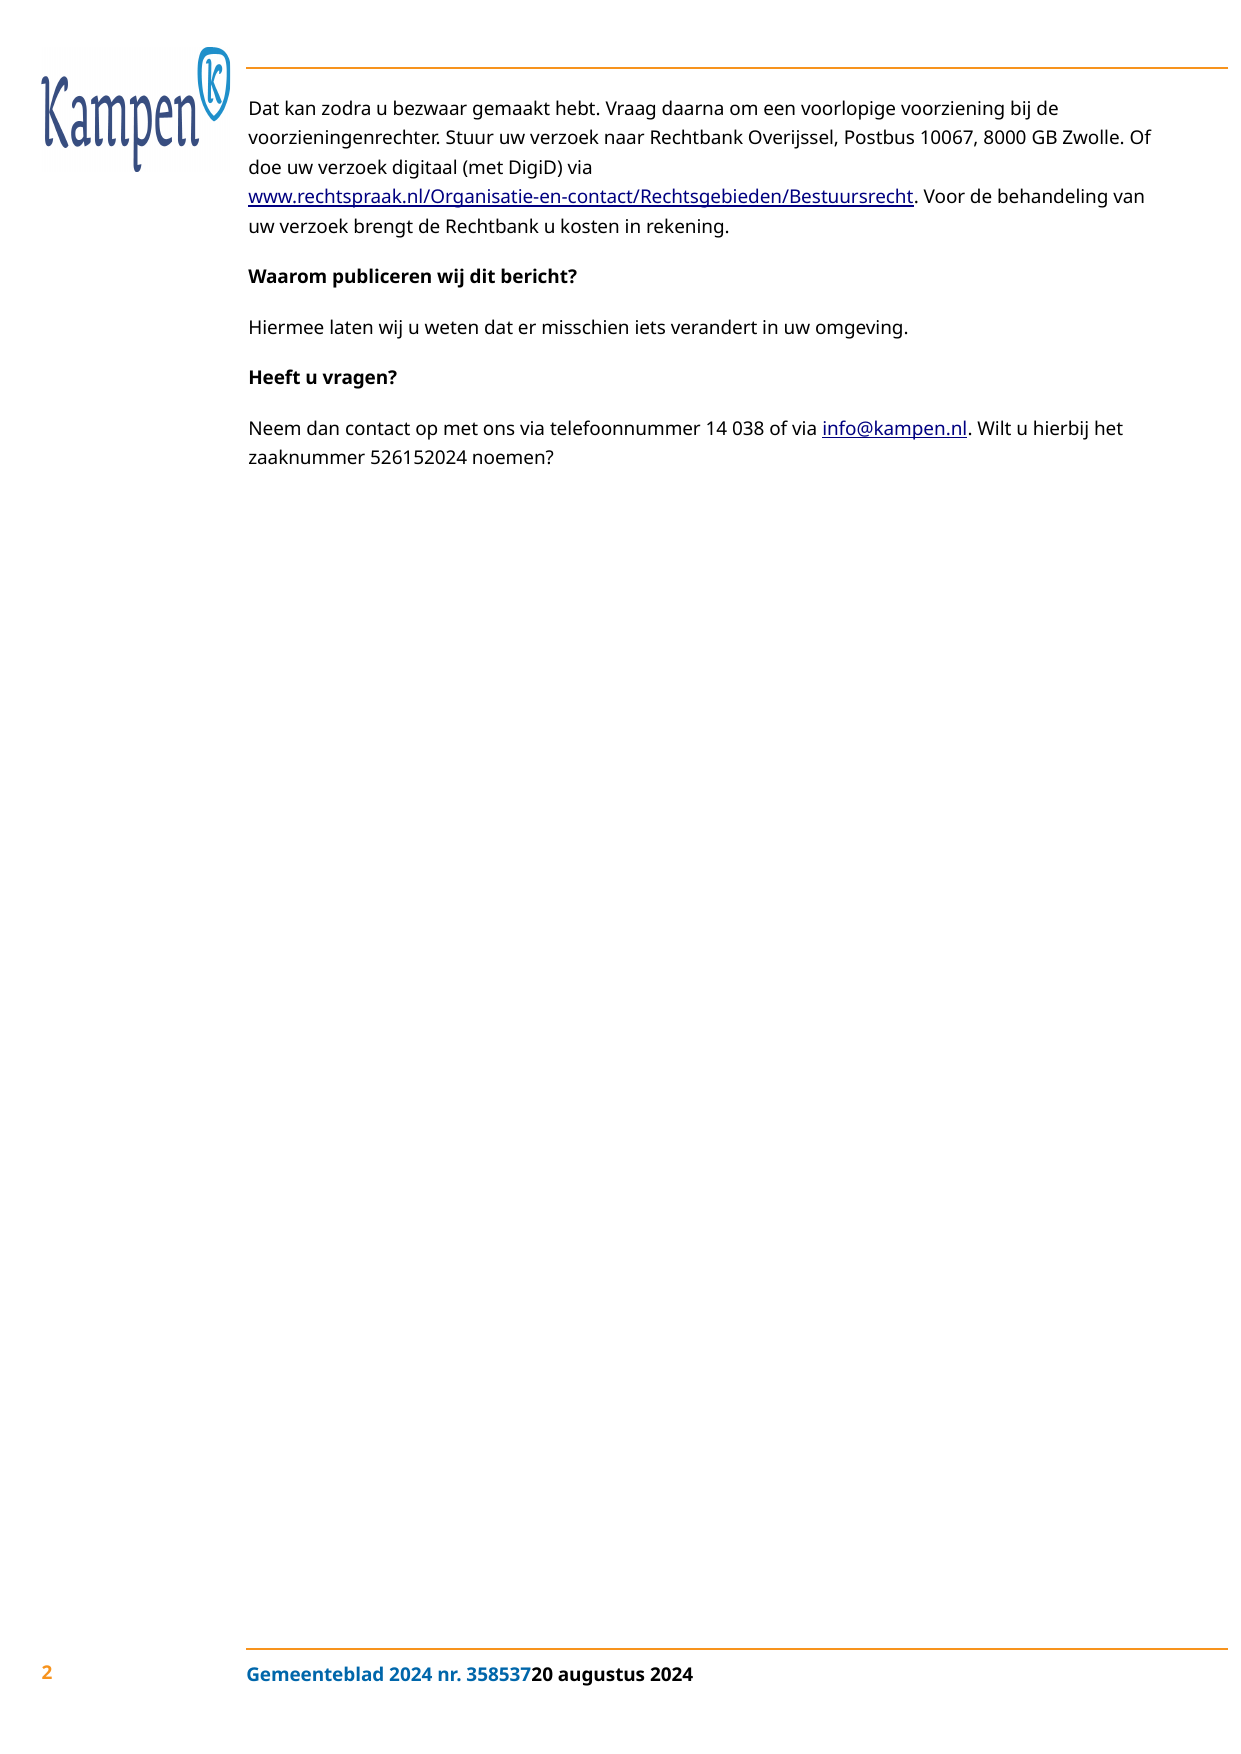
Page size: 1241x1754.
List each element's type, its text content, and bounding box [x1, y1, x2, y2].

text Hiermee laten wij u weten dat er misschien iets verandert in uw omgeving. [248, 314, 1152, 340]
text Waarom publiceren wij dit bericht? [248, 263, 1152, 289]
picture [41, 47, 231, 172]
text Neem dan contact op met ons via telefoonnummer 14 038 of via info@kampen.nl. Wilt u hierbij het zaaknummer 526152024 noemen? [248, 415, 1152, 470]
text Heeft u vragen? [248, 364, 1152, 390]
text Dat kan zodra u bezwaar gemaakt hebt. Vraag daarna om een voorlopige voorziening bij de voorzieningenrechter. Stuur uw verzoek naar Rechtbank Overijssel, Postbus 10067, 8000 GB Zwolle. Of doe uw verzoek digitaal (met DigiD) via www.rechtspraak.nl/Organisatie-en-contact/Rechtsgebieden/Bestuursrecht. Voor de behandeling van uw verzoek brengt de Rechtbank u kosten in rekening. [248, 95, 1152, 239]
